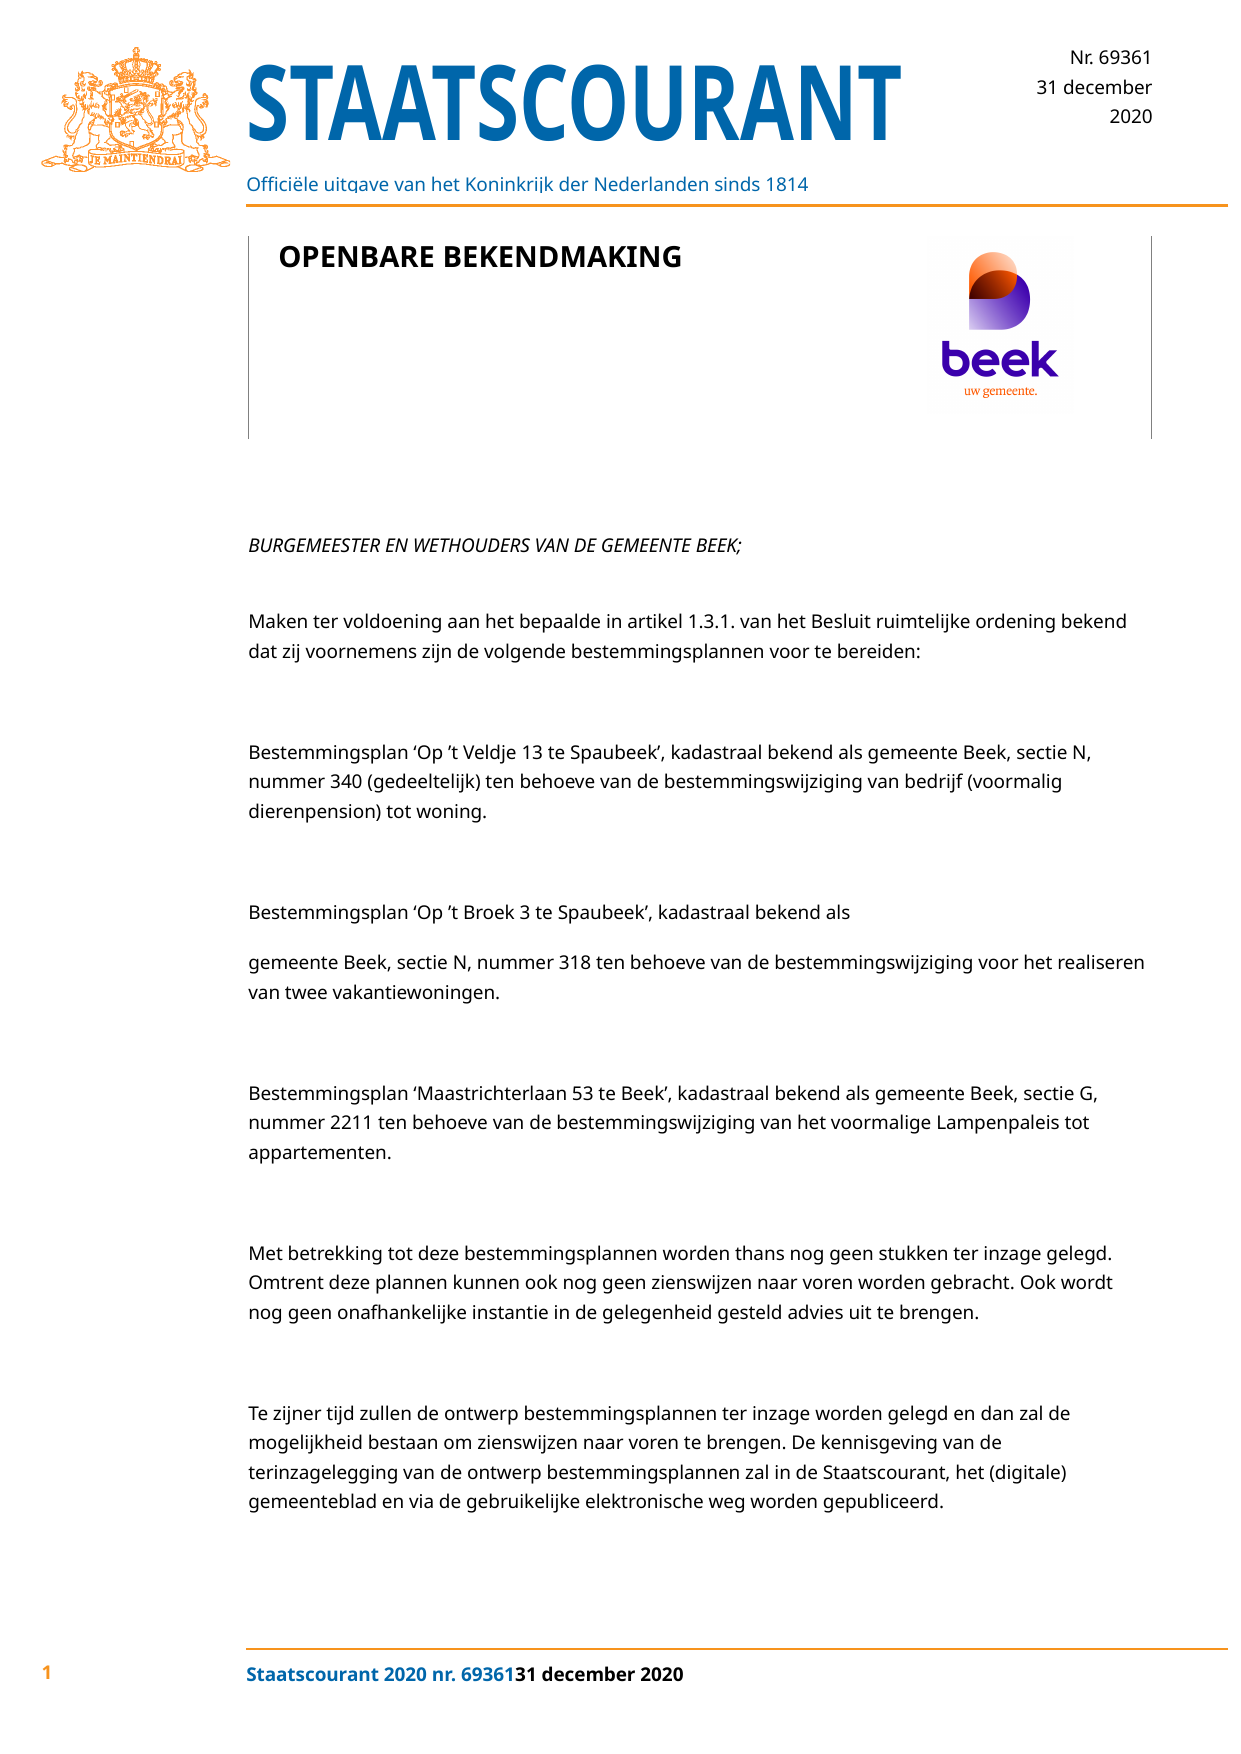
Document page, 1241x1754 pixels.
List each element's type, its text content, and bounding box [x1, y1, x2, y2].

text Bestemmingsplan ‘Maastrichterlaan 53 te Beek’, kadastraal bekend als gemeente Beek, sectie G, nummer 2211 ten behoeve van de bestemmingswijziging van het voormalige Lampenpaleis tot appartementen. [248, 1080, 1152, 1165]
picture [927, 236, 1074, 414]
text Te zijner tijd zullen de ontwerp bestemmingsplannen ter inzage worden gelegd en dan zal de mogelijkheid bestaan om zienswijzen naar voren te brengen. De kennisgeving van de terinzagelegging van de ontwerp bestemmingsplannen zal in de Staatscourant, het (digitale) gemeenteblad en via de gebruikelijke elektronische weg worden gepubliceerd. [248, 1400, 1152, 1514]
table_header [850, 236, 927, 413]
table_header [850, 414, 1151, 439]
text BURGEMEESTER EN WETHOUDERS VAN DE GEMEENTE BEEK; [248, 533, 1152, 558]
text gemeente Beek, sectie N, nummer 318 ten behoeve van de bestemmingswijziging voor het realiseren van twee vakantiewoningen. [248, 949, 1152, 1005]
text Bestemmingsplan ‘Op ’t Broek 3 te Spaubeek’, kadastraal bekend als [248, 899, 1152, 925]
table_header OPENBARE BEKENDMAKING [249, 236, 850, 439]
text Met betrekking tot deze bestemmingsplannen worden thans nog geen stukken ter inzage gelegd. Omtrent deze plannen kunnen ook nog geen zienswijzen naar voren worden gebracht. Ook wordt nog geen onafhankelijke instantie in de gelegenheid gesteld advies uit te brengen. [248, 1240, 1152, 1325]
text Maken ter voldoening aan het bepaalde in artikel 1.3.1. van het Besluit ruimtelijke ordening bekend dat zij voornemens zijn de volgende bestemmingsplannen voor te bereiden: [248, 609, 1152, 664]
text Bestemmingsplan ‘Op ’t Veldje 13 te Spaubeek’, kadastraal bekend als gemeente Beek, sectie N, nummer 340 (gedeeltelijk) ten behoeve van de bestemmingswijziging van bedrijf (voormalig dierenpension) tot woning. [248, 739, 1152, 824]
picture [41, 47, 231, 172]
table_header [1074, 236, 1151, 413]
